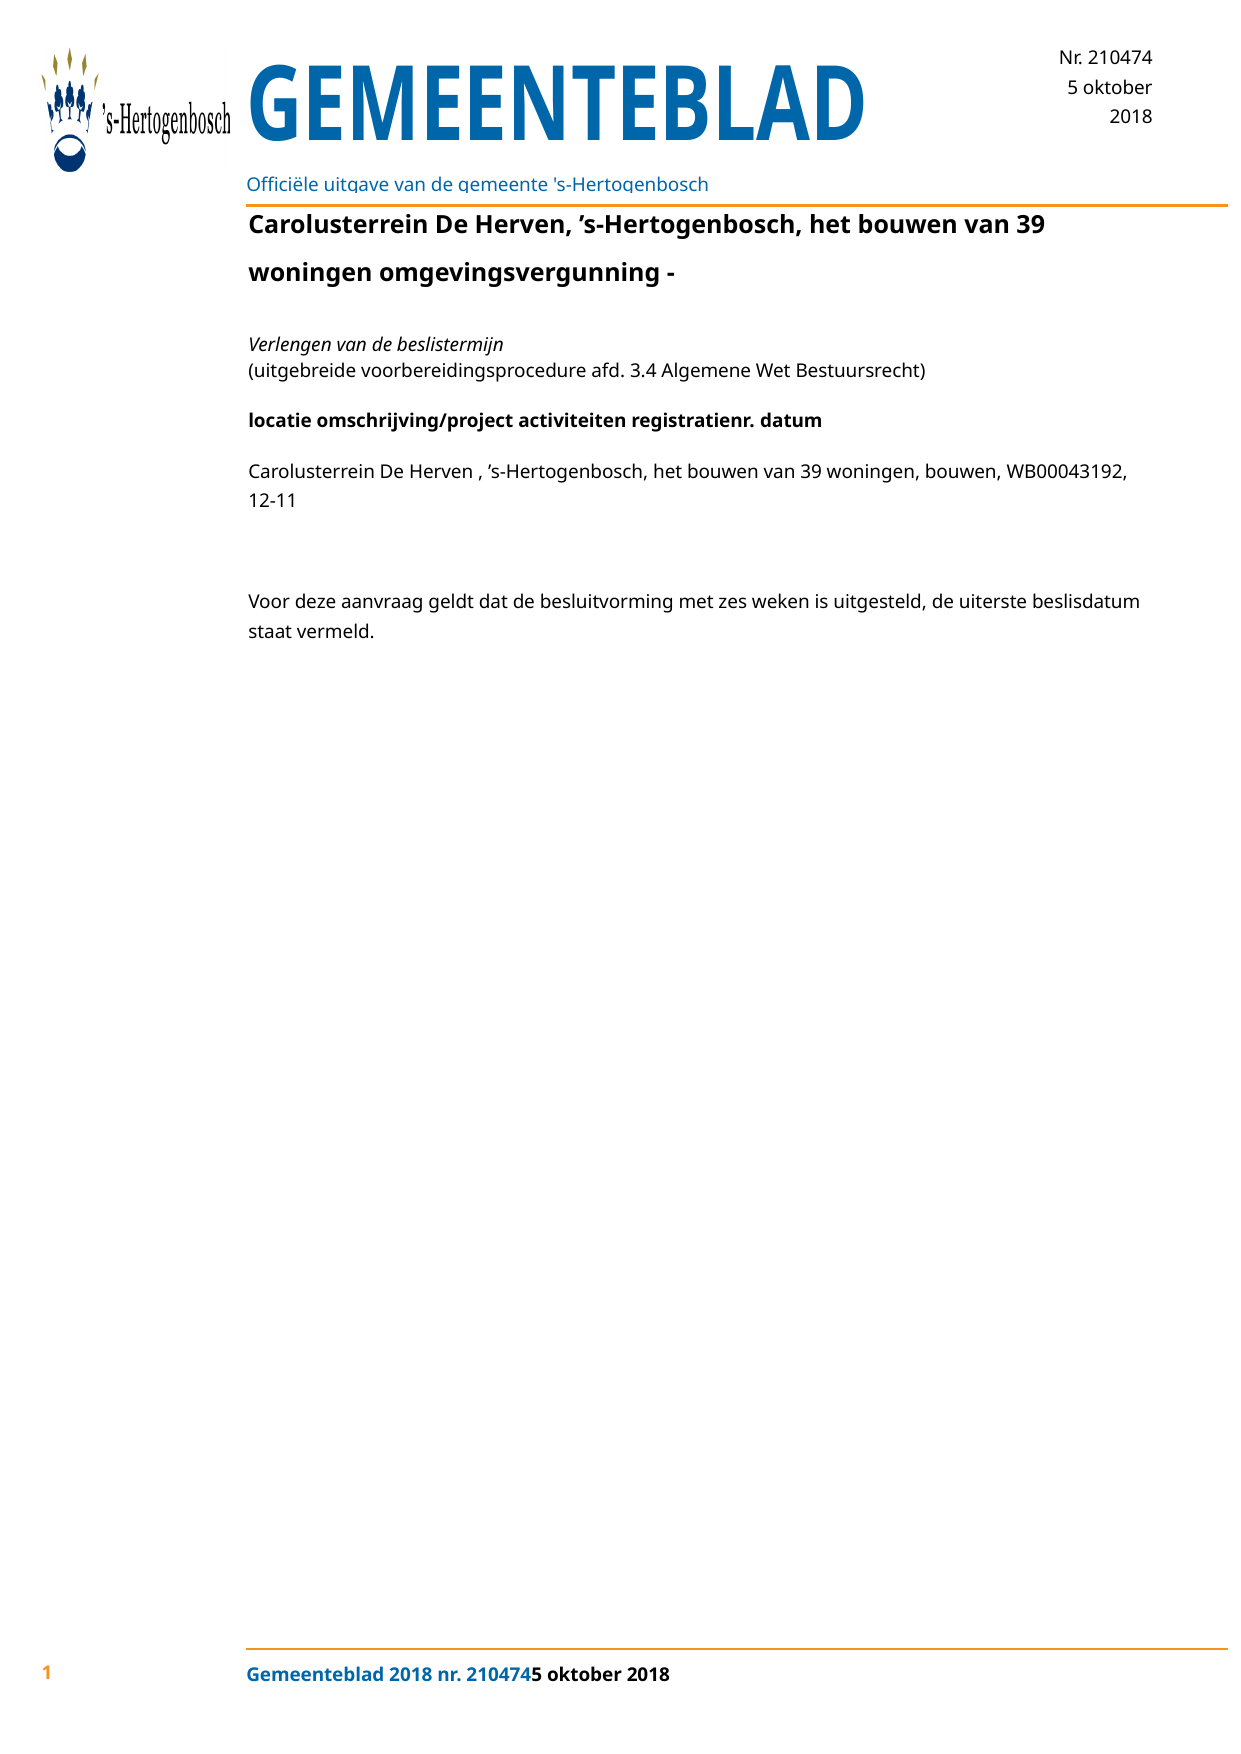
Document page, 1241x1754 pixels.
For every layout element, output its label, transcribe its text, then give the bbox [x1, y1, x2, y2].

text locatie omschrijving/project activiteiten registratienr. datum [248, 408, 1152, 433]
text Verlengen van de beslistermijn [248, 331, 1152, 357]
text (uitgebreide voorbereidingsprocedure afd. 3.4 Algemene Wet Bestuursrecht) [248, 357, 1152, 383]
text Voor deze aanvraag geldt dat de besluitvorming met zes weken is uitgesteld, de uiterste beslisdatum staat vermeld. [248, 588, 1152, 644]
text Carolusterrein De Herven, ’s-Hertogenbosch, het bouwen van 39 woningen omgevingsvergunning - [248, 207, 1152, 288]
picture [41, 47, 231, 172]
text Carolusterrein De Herven , ’s-Hertogenbosch, het bouwen van 39 woningen, bouwen, WB00043192, 12-11 [248, 458, 1152, 513]
